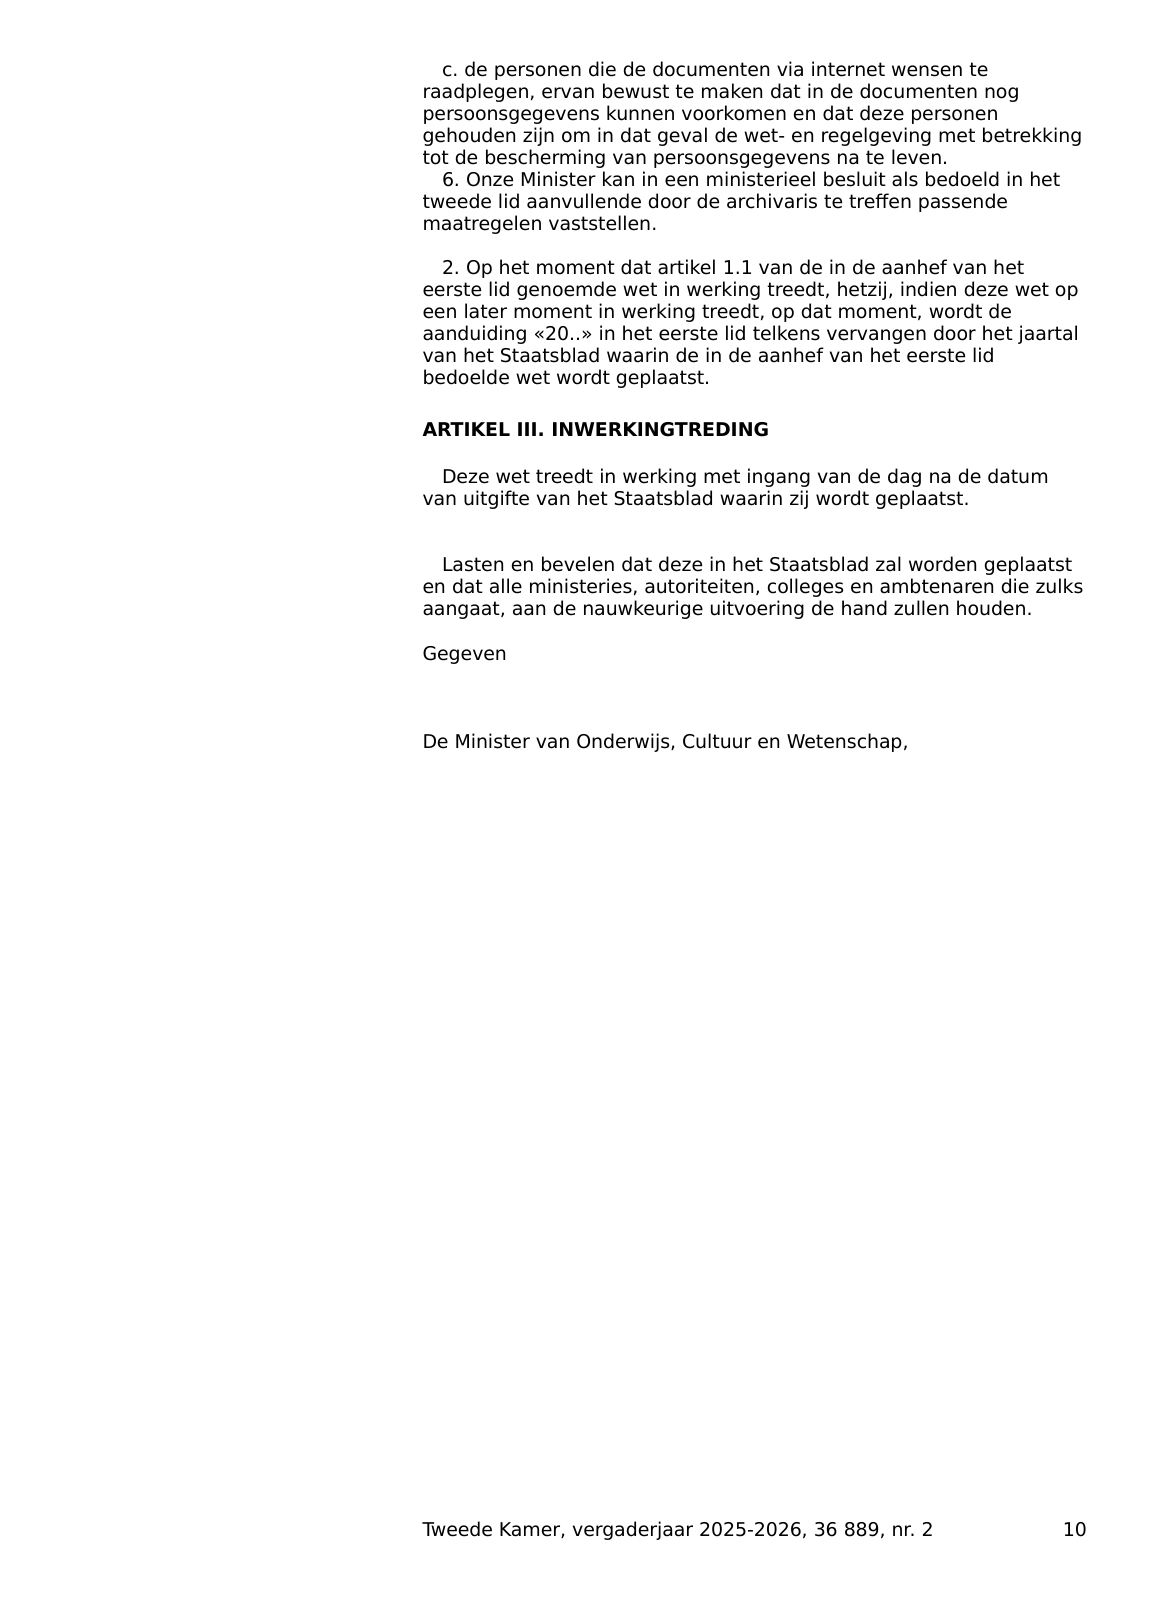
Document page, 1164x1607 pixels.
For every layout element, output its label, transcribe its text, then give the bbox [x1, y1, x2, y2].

text De Minister van Onderwijs, Cultuur en Wetenschap, [422, 731, 1087, 753]
subtitle ARTIKEL III. INWERKINGTREDING [422, 419, 1087, 441]
text Gegeven [422, 642, 1087, 664]
text 6. Onze Minister kan in een ministerieel besluit als bedoeld in het tweede lid aanvullende door de archivaris te treffen passende maatregelen vaststellen. [422, 169, 1087, 235]
text 2. Op het moment dat artikel 1.1 van de in de aanhef van het eerste lid genoemde wet in werking treedt, hetzij, indien deze wet op een later moment in werking treedt, op dat moment, wordt de aanduiding «20..» in het eerste lid telkens vervangen door het jaartal van het Staatsblad waarin de in de aanhef van het eerste lid bedoelde wet wordt geplaatst. [422, 257, 1087, 389]
text Deze wet treedt in werking met ingang van de dag na de datum van uitgifte van het Staatsblad waarin zij wordt geplaatst. [422, 466, 1087, 510]
text c. de personen die de documenten via internet wensen te raadplegen, ervan bewust te maken dat in de documenten nog persoonsgegevens kunnen voorkomen en dat deze personen gehouden zijn om in dat geval de wet- en regelgeving met betrekking tot de bescherming van persoonsgegevens na te leven. [422, 59, 1087, 169]
text Lasten en bevelen dat deze in het Staatsblad zal worden geplaatst en dat alle ministeries, autoriteiten, colleges en ambtenaren die zulks aangaat, aan de nauwkeurige uitvoering de hand zullen houden. [422, 554, 1087, 620]
